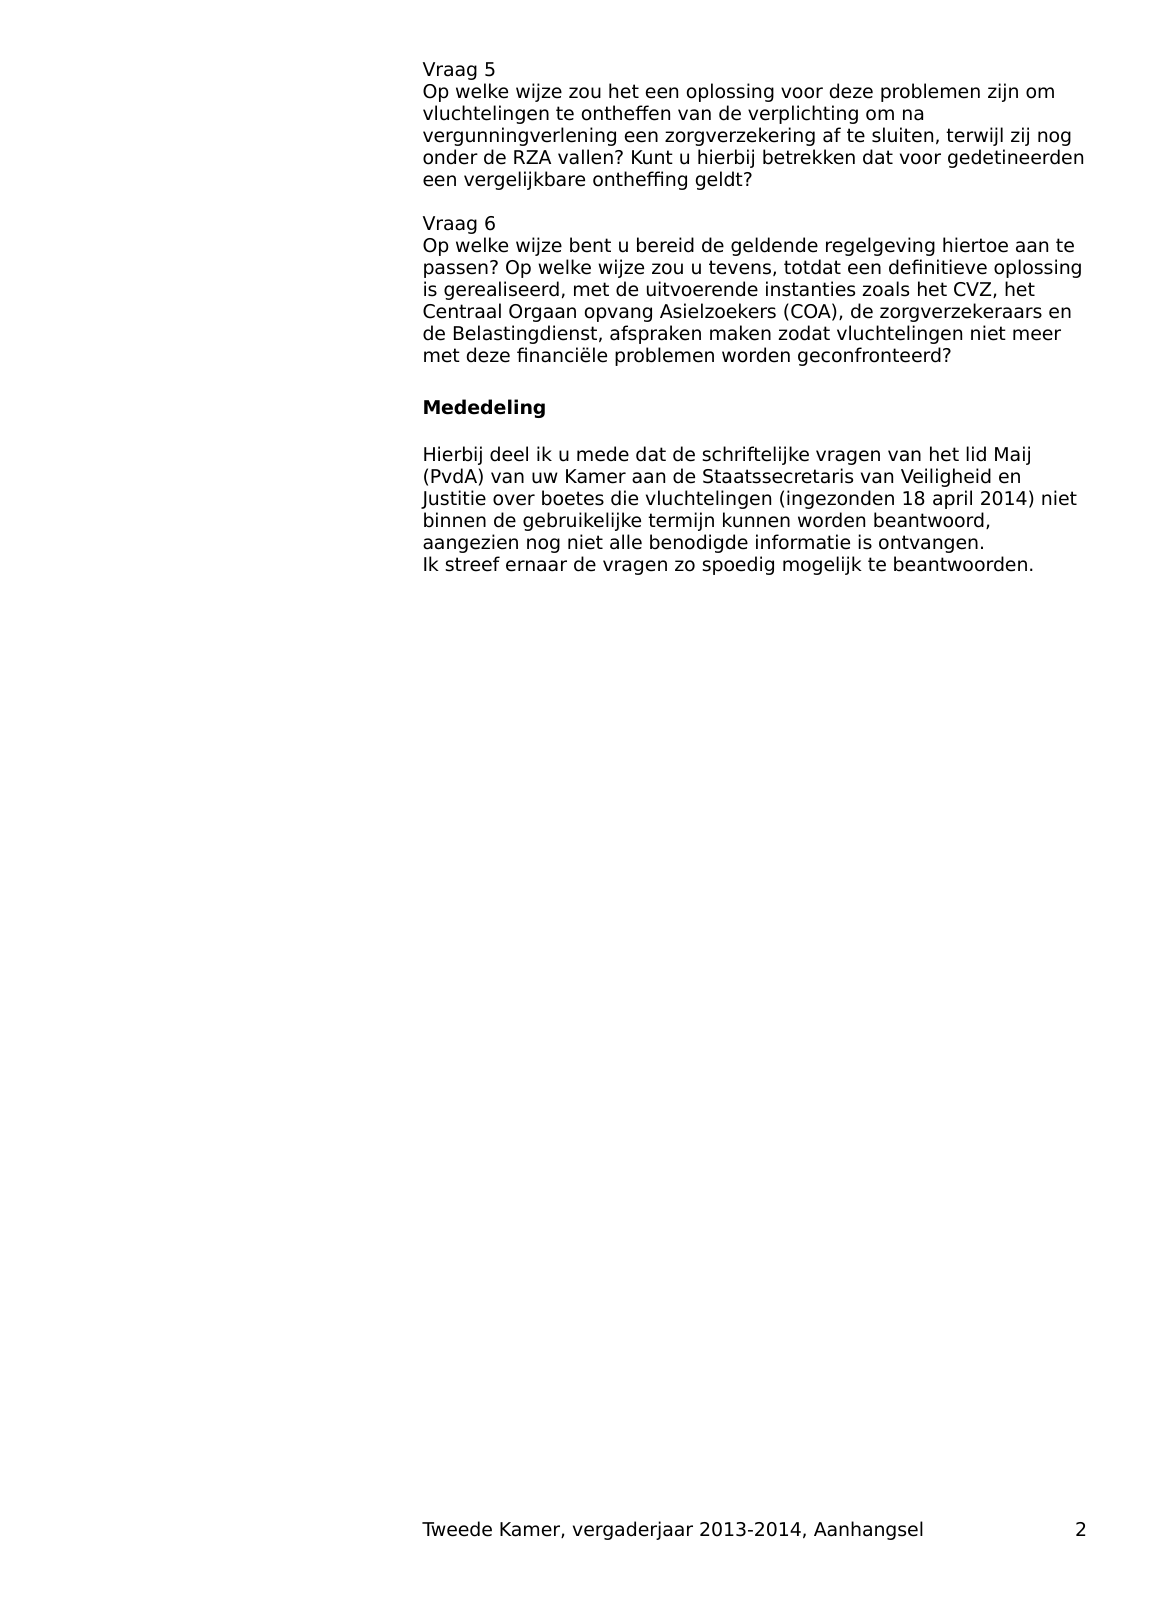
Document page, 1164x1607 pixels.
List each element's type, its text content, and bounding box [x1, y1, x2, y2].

text Op welke wijze bent u bereid de geldende regelgeving hiertoe aan te passen? Op welke wijze zou u tevens, totdat een definitieve oplossing is gerealiseerd, met de uitvoerende instanties zoals het CVZ, het Centraal Orgaan opvang Asielzoekers (COA), de zorgverzekeraars en de Belastingdienst, afspraken maken zodat vluchtelingen niet meer met deze financiële problemen worden geconfronteerd? [422, 235, 1087, 367]
text Ik streef ernaar de vragen zo spoedig mogelijk te beantwoorden. [422, 554, 1087, 576]
text Hierbij deel ik u mede dat de schriftelijke vragen van het lid Maij (PvdA) van uw Kamer aan de Staatssecretaris van Veiligheid en Justitie over boetes die vluchtelingen (ingezonden 18 april 2014) niet binnen de gebruikelijke termijn kunnen worden beantwoord, aangezien nog niet alle benodigde informatie is ontvangen. [422, 444, 1087, 554]
text Vraag 6 [422, 213, 1087, 235]
text Vraag 5 [422, 59, 1087, 81]
subtitle Mededeling [422, 397, 1087, 419]
text Op welke wijze zou het een oplossing voor deze problemen zijn om vluchtelingen te ontheffen van de verplichting om na vergunningverlening een zorgverzekering af te sluiten, terwijl zij nog onder de RZA vallen? Kunt u hierbij betrekken dat voor gedetineerden een vergelijkbare ontheffing geldt? [422, 81, 1087, 191]
